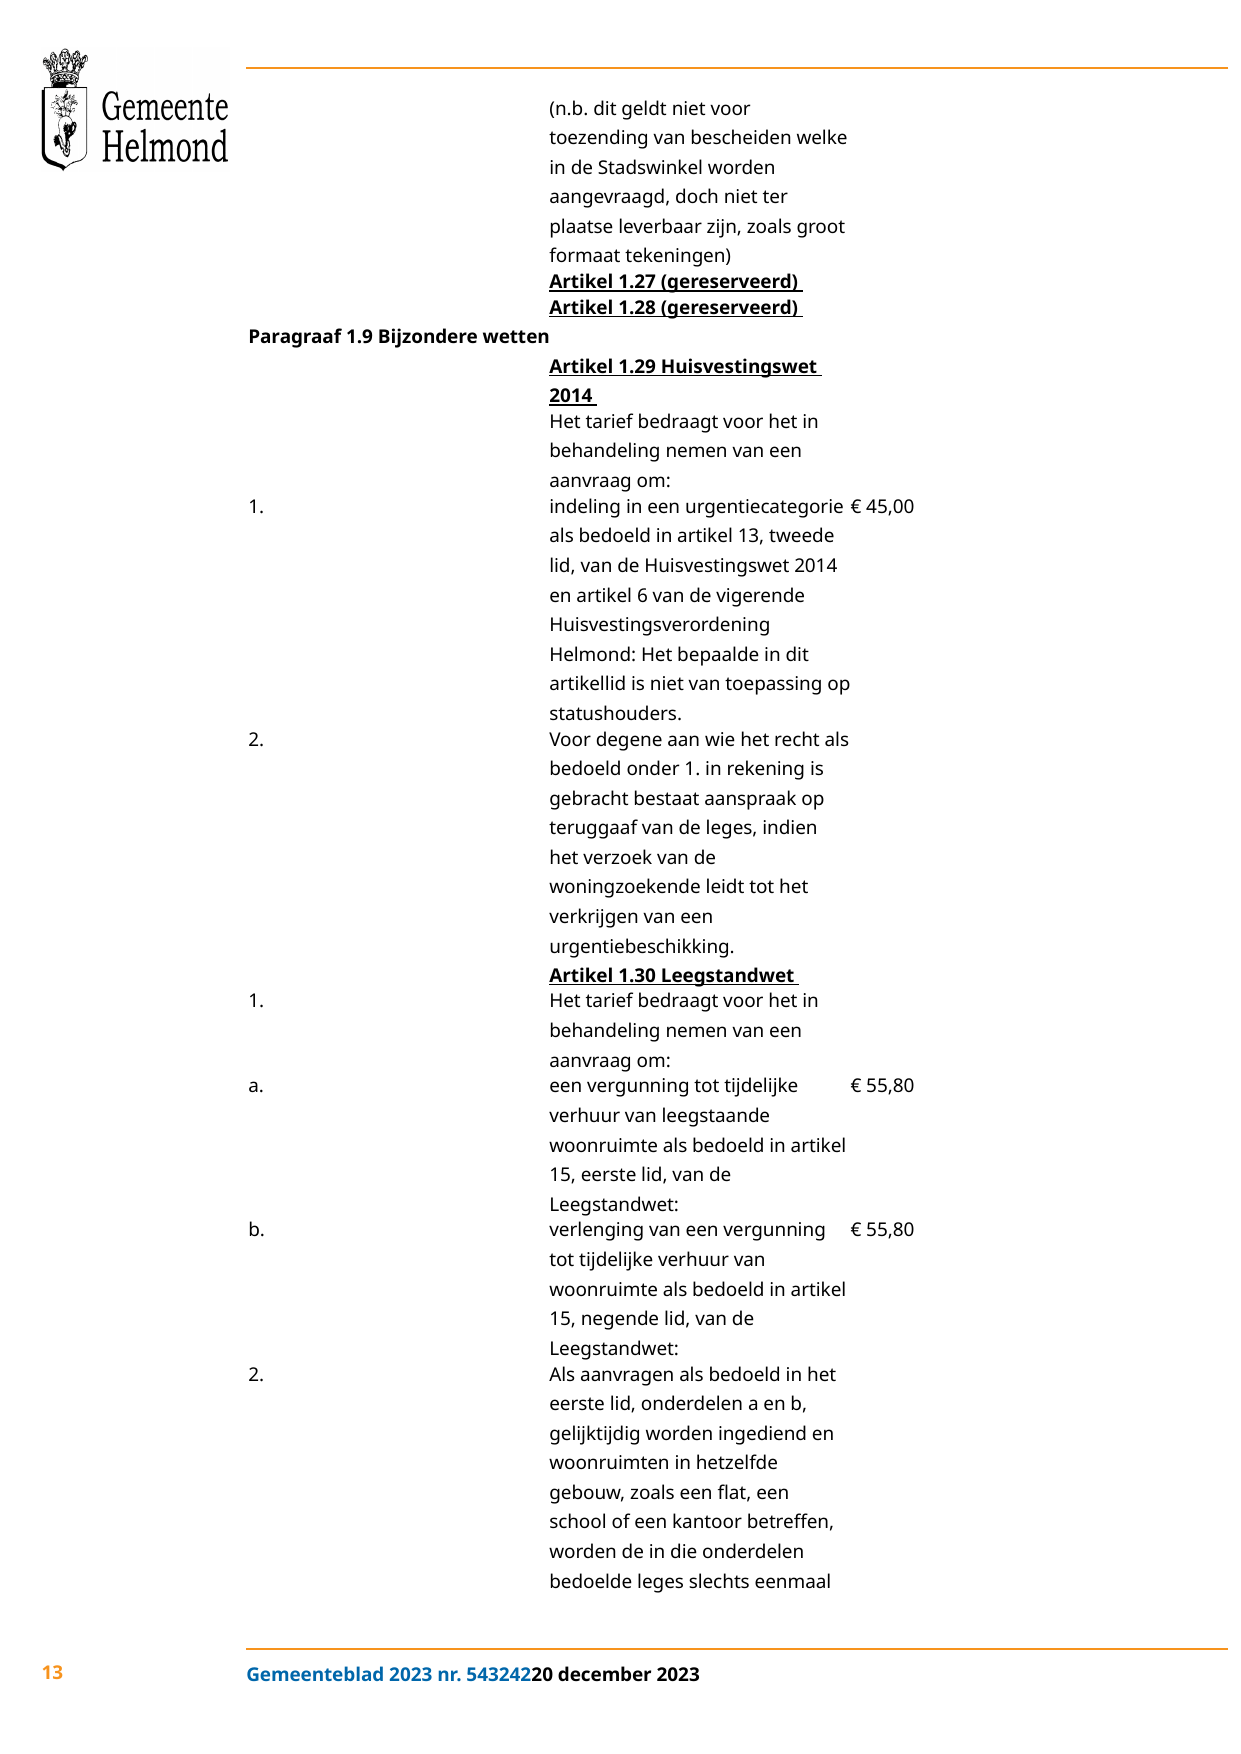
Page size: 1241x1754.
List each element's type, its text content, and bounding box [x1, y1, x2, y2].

table_header [850, 962, 1152, 988]
table_cell Artikel 1.27 (gereserveerd) [549, 269, 850, 294]
table_cell Artikel 1.28 (gereserveerd) [549, 294, 850, 320]
table_cell 2. [248, 726, 549, 959]
table_cell [850, 1361, 1152, 1593]
table_cell Het tarief bedraagt voor het in behandeling nemen van een aanvraag om: [549, 408, 850, 493]
table_cell [850, 269, 1152, 294]
table_cell [248, 269, 549, 294]
table_cell [850, 95, 1152, 268]
table_cell Voor degene aan wie het recht als bedoeld onder 1. in rekening is gebracht bestaat aanspraak op teruggaaf van de leges, indien het verzoek van de woningzoekende leidt tot het verkrijgen van een urgentiebeschikking. [549, 726, 850, 959]
table_cell een vergunning tot tijdelijke verhuur van leegstaande woonruimte als bedoeld in artikel 15, eerste lid, van de Leegstandwet: [549, 1073, 850, 1217]
table_cell [248, 294, 549, 320]
table_cell a. [248, 1073, 549, 1217]
table_header [850, 353, 1152, 408]
table_cell b. [248, 1217, 549, 1361]
table_cell verlenging van een vergunning tot tijdelijke verhuur van woonruimte als bedoeld in artikel 15, negende lid, van de Leegstandwet: [549, 1217, 850, 1361]
table_header [248, 353, 549, 408]
table_cell € 55,80 [850, 1217, 1152, 1361]
table_cell (n.b. dit geldt niet voor toezending van bescheiden welke in de Stadswinkel worden aangevraagd, doch niet ter plaatse leverbaar zijn, zoals groot formaat tekeningen) [549, 95, 850, 268]
table_cell indeling in een urgentiecategorie als bedoeld in artikel 13, tweede lid, van de Huisvestingswet 2014 en artikel 6 van de vigerende Huisvestingsverordening Helmond: Het bepaalde in dit artikellid is niet van toepassing op statushouders. [549, 493, 850, 726]
picture [41, 47, 231, 172]
table_cell € 45,00 [850, 493, 1152, 726]
table_header [248, 962, 549, 988]
table_header Artikel 1.29 Huisvestingswet 2014 [549, 353, 850, 408]
table_cell [850, 726, 1152, 959]
text Paragraaf 1.9 Bijzondere wetten [248, 323, 1152, 349]
table_cell Als aanvragen als bedoeld in het eerste lid, onderdelen a en b, gelijktijdig worden ingediend en woonruimten in hetzelfde gebouw, zoals een flat, een school of een kantoor betreffen, worden de in die onderdelen bedoelde leges slechts eenmaal [549, 1361, 850, 1593]
table_cell Het tarief bedraagt voor het in behandeling nemen van een aanvraag om: [549, 988, 850, 1073]
table_cell 2. [248, 1361, 549, 1593]
table_header Artikel 1.30 Leegstandwet [549, 962, 850, 988]
table_cell € 55,80 [850, 1073, 1152, 1217]
table_cell 1. [248, 493, 549, 726]
table_cell [248, 408, 549, 493]
table_cell [850, 294, 1152, 320]
table_cell 1. [248, 988, 549, 1073]
table_cell [850, 988, 1152, 1073]
table_cell [248, 95, 549, 268]
table_cell [850, 408, 1152, 493]
